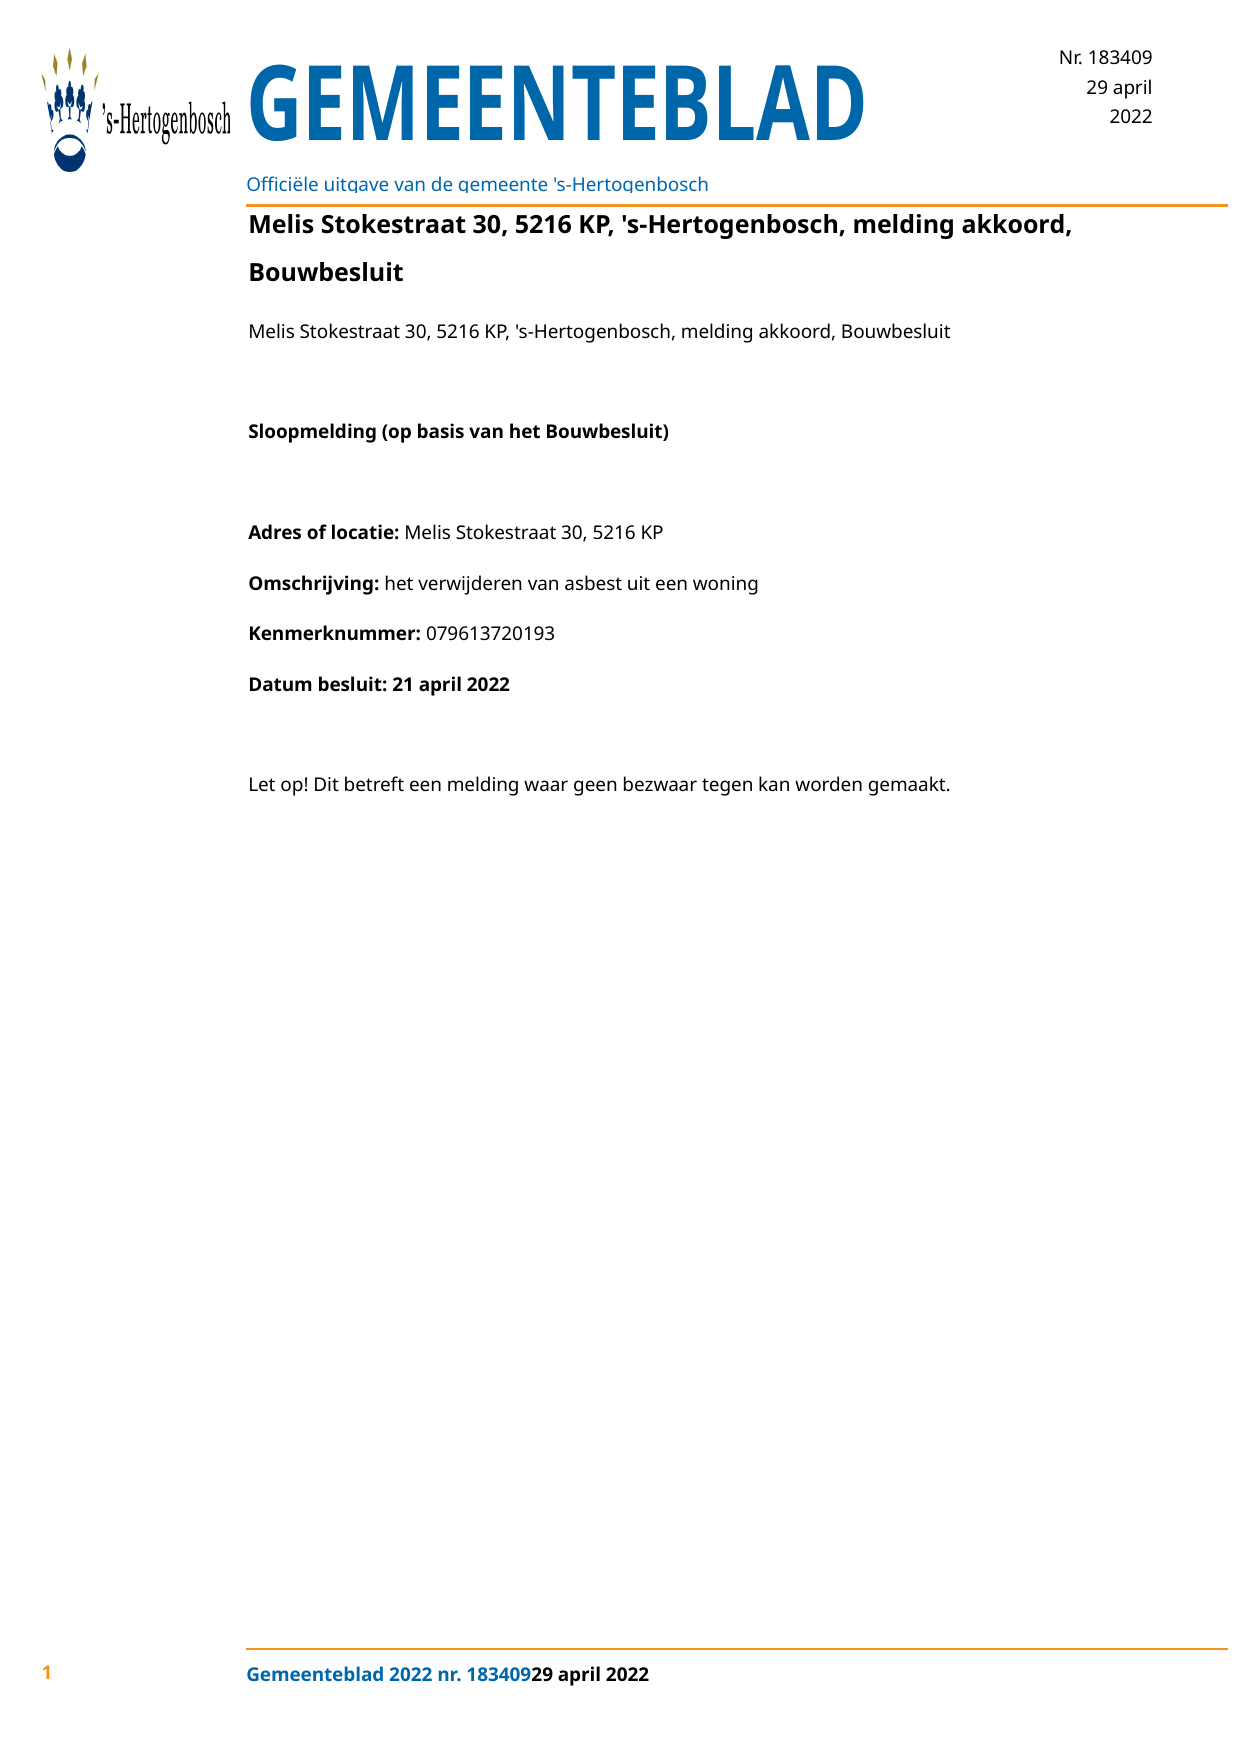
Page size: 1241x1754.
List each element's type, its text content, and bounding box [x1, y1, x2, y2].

text Datum besluit: 21 april 2022 [248, 671, 1152, 697]
text Adres of locatie: Melis Stokestraat 30, 5216 KP [248, 519, 1152, 545]
text Sloopmelding (op basis van het Bouwbesluit) [248, 419, 1152, 444]
text Omschrijving: het verwijderen van asbest uit een woning [248, 570, 1152, 596]
text Melis Stokestraat 30, 5216 KP, 's-Hertogenbosch, melding akkoord, Bouwbesluit [248, 207, 1152, 288]
picture [41, 47, 231, 172]
text Melis Stokestraat 30, 5216 KP, 's-Hertogenbosch, melding akkoord, Bouwbesluit [248, 318, 1152, 344]
text Kenmerknummer: 079613720193 [248, 620, 1152, 646]
text Let op! Dit betreft een melding waar geen bezwaar tegen kan worden gemaakt. [248, 772, 1152, 797]
